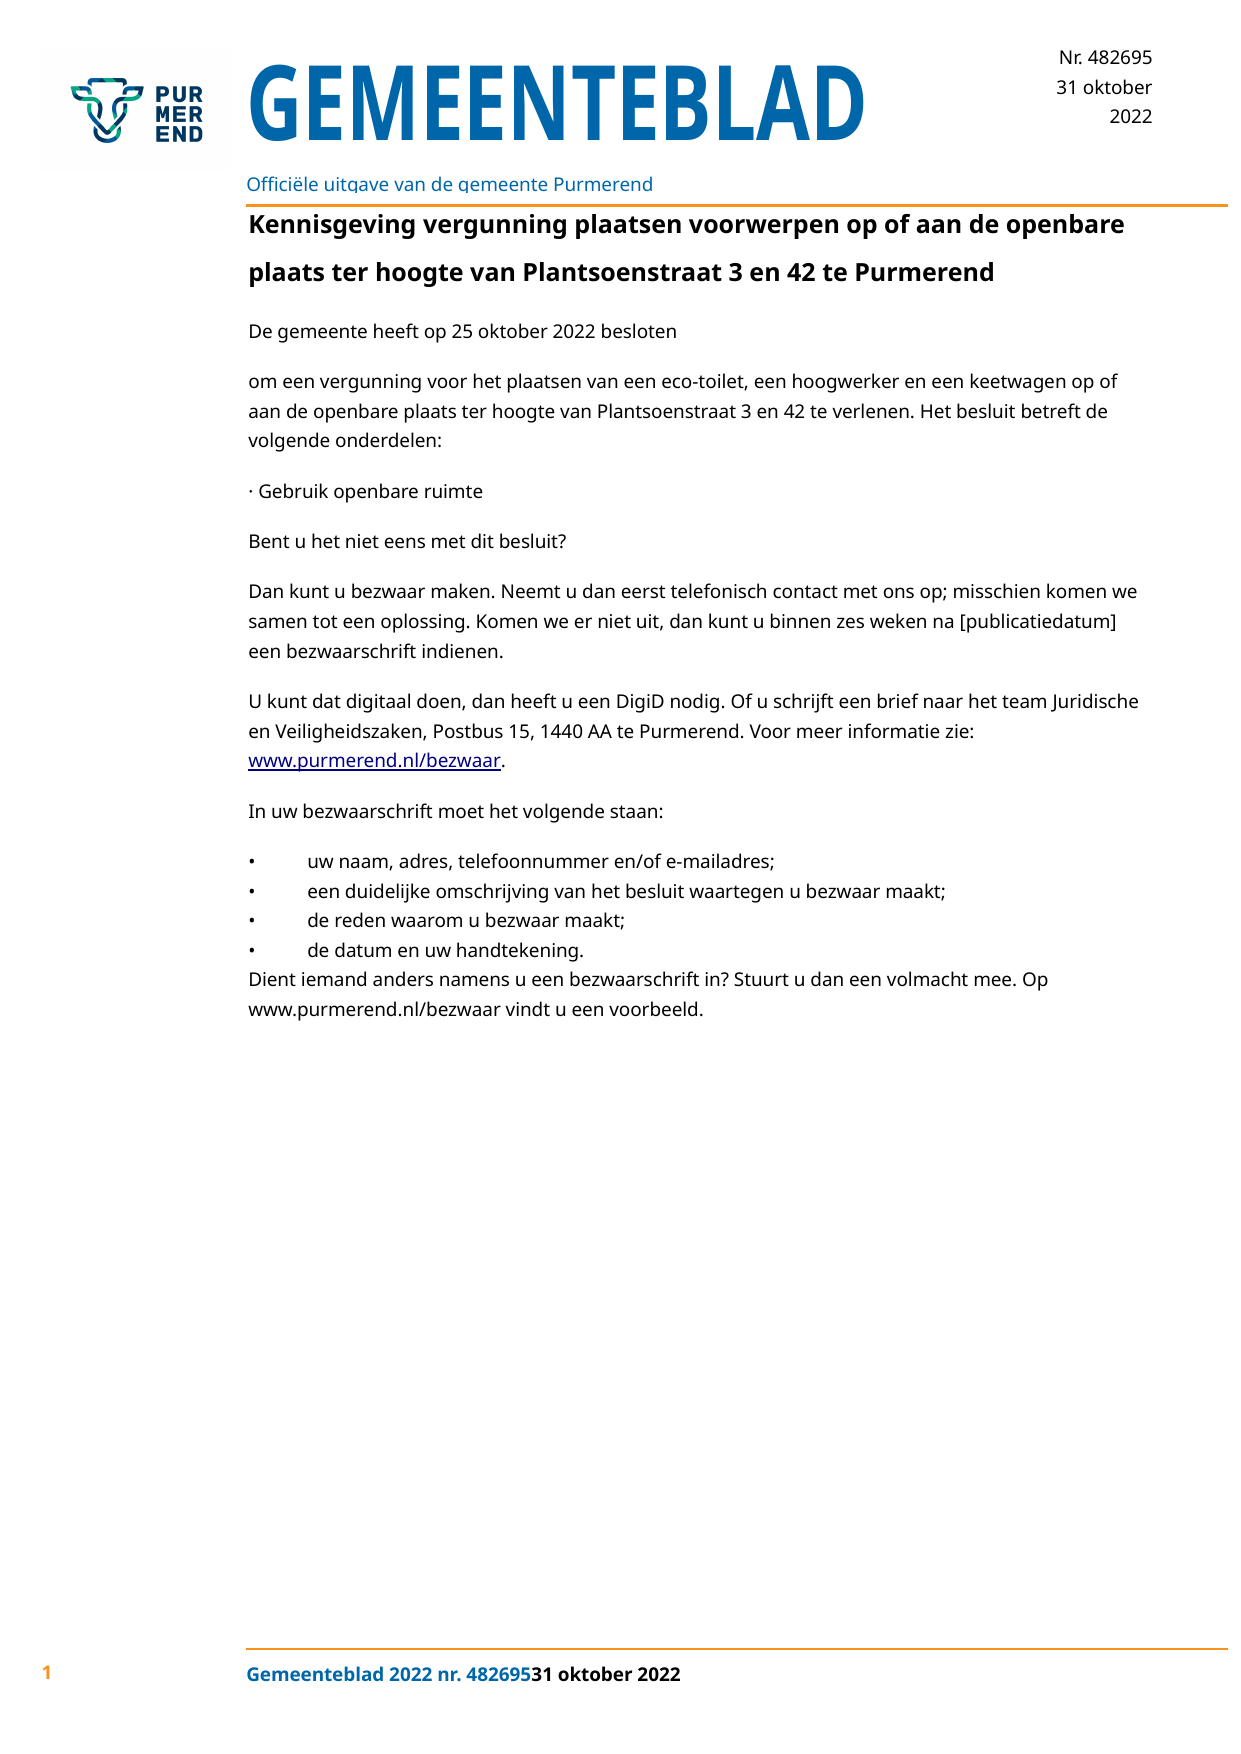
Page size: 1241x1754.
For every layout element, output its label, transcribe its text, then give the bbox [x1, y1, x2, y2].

list een duidelijke omschrijving van het besluit waartegen u bezwaar maakt; [248, 878, 1152, 904]
list de datum en uw handtekening. [248, 937, 1152, 963]
text · Gebruik openbare ruimte [248, 478, 1152, 504]
text Dan kunt u bezwaar maken. Neemt u dan eerst telefonisch contact met ons op; misschien komen we samen tot een oplossing. Komen we er niet uit, dan kunt u binnen zes weken na [publicatiedatum] een bezwaarschrift indienen. [248, 579, 1152, 664]
picture [41, 47, 231, 172]
text Dient iemand anders namens u een bezwaarschrift in? Stuurt u dan een volmacht mee. Op www.purmerend.nl/bezwaar vindt u een voorbeeld. [248, 967, 1152, 1022]
list de reden waarom u bezwaar maakt; [248, 907, 1152, 933]
text In uw bezwaarschrift moet het volgende staan: [248, 798, 1152, 824]
list uw naam, adres, telefoonnummer en/of e-mailadres; [248, 848, 1152, 874]
text De gemeente heeft op 25 oktober 2022 besloten [248, 318, 1152, 344]
text om een vergunning voor het plaatsen van een eco-toilet, een hoogwerker en een keetwagen op of aan de openbare plaats ter hoogte van Plantsoenstraat 3 en 42 te verlenen. Het besluit betreft de volgende onderdelen: [248, 368, 1152, 453]
text Kennisgeving vergunning plaatsen voorwerpen op of aan de openbare plaats ter hoogte van Plantsoenstraat 3 en 42 te Purmerend [248, 207, 1152, 288]
text Bent u het niet eens met dit besluit? [248, 528, 1152, 554]
text U kunt dat digitaal doen, dan heeft u een DigiD nodig. Of u schrijft een brief naar het team Juridische en Veiligheidszaken, Postbus 15, 1440 AA te Purmerend. Voor meer informatie zie: www.purmerend.nl/bezwaar. [248, 688, 1152, 773]
